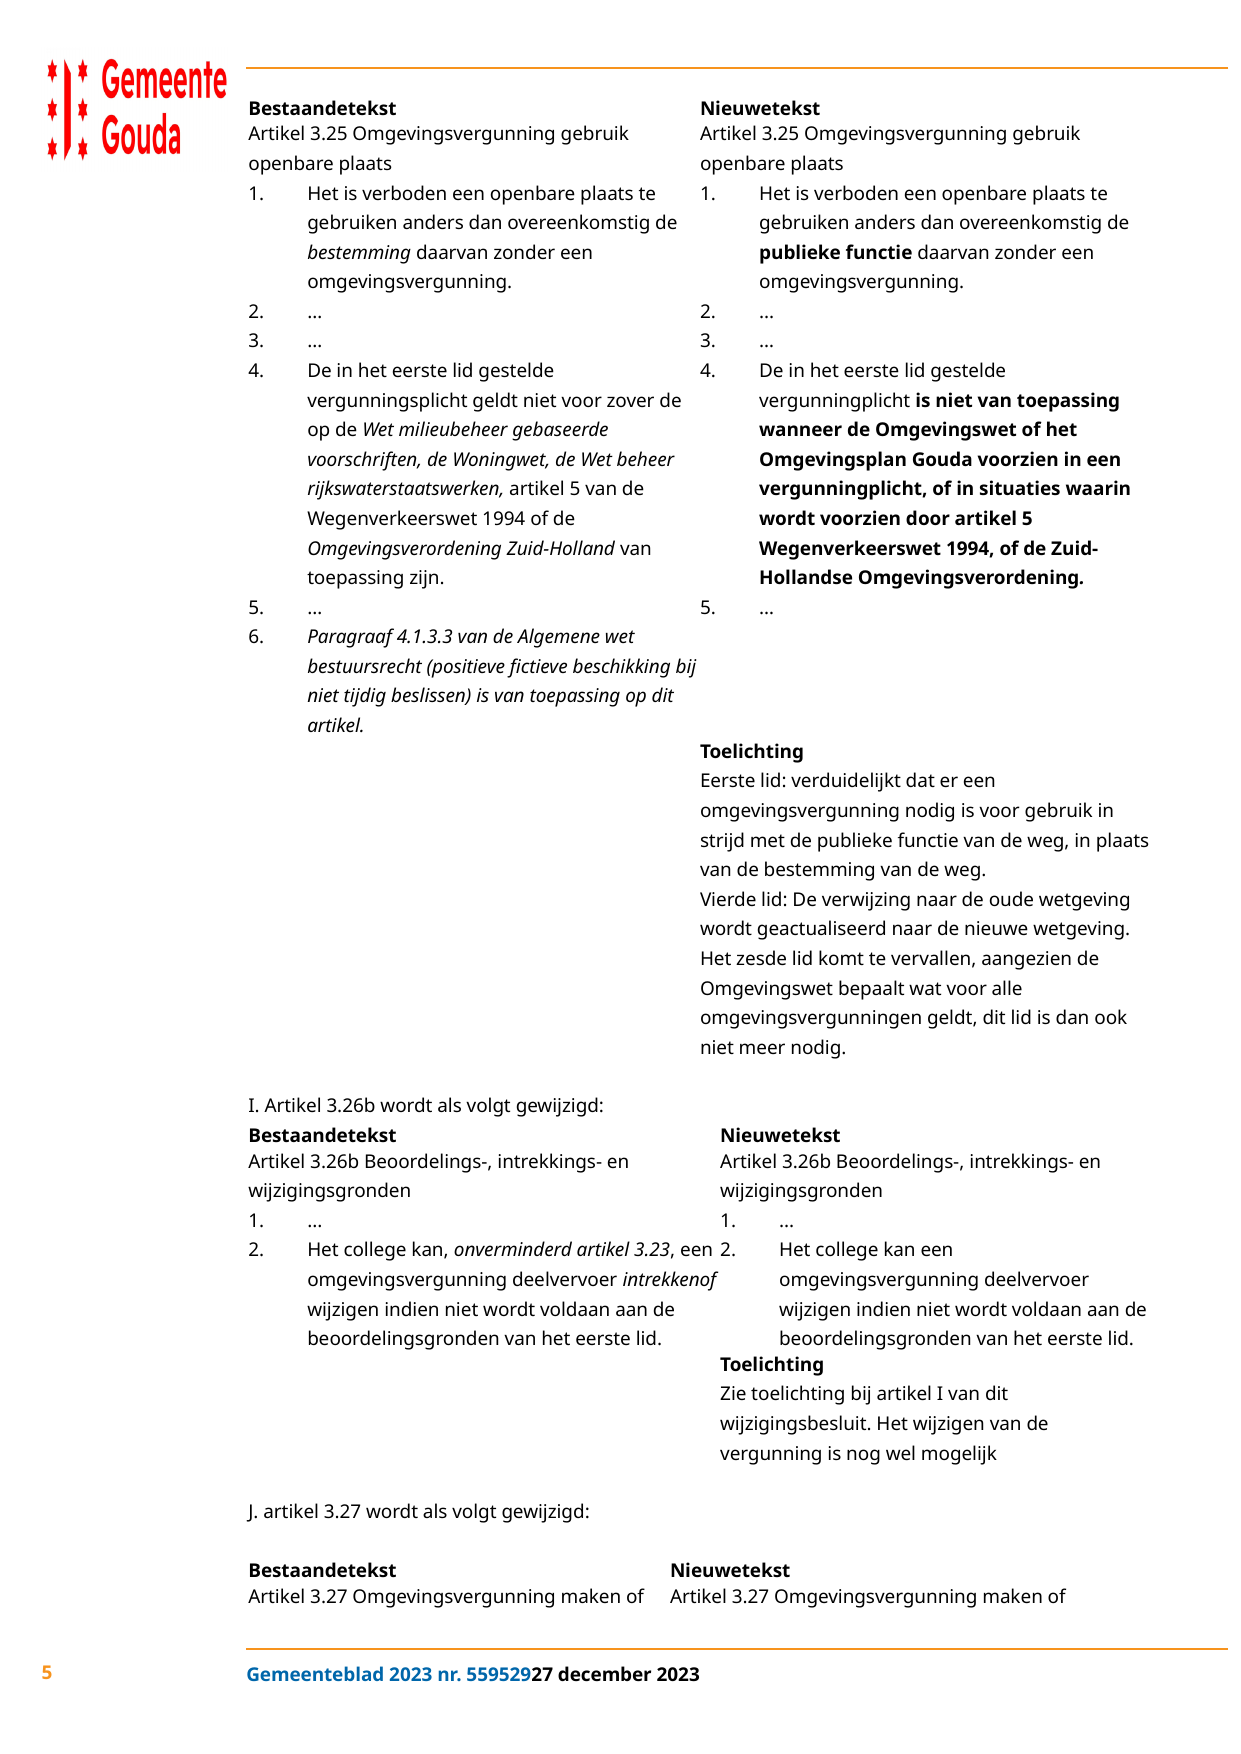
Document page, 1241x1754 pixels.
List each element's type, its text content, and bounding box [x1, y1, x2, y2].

table_cell [248, 1351, 720, 1466]
table_cell Artikel 3.27 Omgevingsvergunning maken of [248, 1583, 670, 1609]
table_header Nieuwetekst [700, 95, 1152, 121]
table_header Bestaandetekst [248, 1122, 720, 1148]
table_cell Toelichting Zie toelichting bij artikel I van dit wijzigingsbesluit. Het wijzigen van de vergunning is nog wel mogelijk [720, 1351, 1152, 1466]
table_cell Toelichting Eerste lid: verduidelijkt dat er een omgevingsvergunning nodig is voor gebruik in strijd met de publieke functie van de weg, in plaats van de bestemming van de weg. Vierde lid: De verwijzing naar de oude wetgeving wordt geactualiseerd naar de nieuwe wetgeving. Het zesde lid komt te vervallen, aangezien de Omgevingswet bepaalt wat voor alle omgevingsvergunningen geldt, dit lid is dan ook niet meer nodig. [700, 738, 1152, 1059]
table_cell [248, 738, 700, 1059]
table_header Nieuwetekst [670, 1558, 1152, 1583]
table_cell Artikel 3.27 Omgevingsvergunning maken of [670, 1583, 1152, 1609]
picture [41, 47, 231, 172]
table_cell Artikel 3.25 Omgevingsvergunning gebruik openbare plaats Het is verboden een openbare plaats te gebruiken anders dan overeenkomstig de bestemming daarvan zonder een omgevingsvergunning. … … De in het eerste lid gestelde vergunningsplicht geldt niet voor zover de op de Wet milieubeheer gebaseerde voorschriften, de Woningwet, de Wet beheer rijkswaterstaatswerken, artikel 5 van de Wegenverkeerswet 1994 of de Omgevingsverordening Zuid-Holland van toepassing zijn. … Paragraaf 4.1.3.3 van de Algemene wet bestuursrecht (positieve fictieve beschikking bij niet tijdig beslissen) is van toepassing op dit artikel. [248, 121, 700, 738]
table_cell Artikel 3.25 Omgevingsvergunning gebruik openbare plaats Het is verboden een openbare plaats te gebruiken anders dan overeenkomstig de publieke functie daarvan zonder een omgevingsvergunning. ... … De in het eerste lid gestelde vergunningplicht is niet van toepassing wanneer de Omgevingswet of het Omgevingsplan Gouda voorzien in een vergunningplicht, of in situaties waarin wordt voorzien door artikel 5 Wegenverkeerswet 1994, of de Zuid-Hollandse Omgevingsverordening. … [700, 121, 1152, 738]
table_header Bestaandetekst [248, 1558, 670, 1583]
table_header Nieuwetekst [720, 1122, 1152, 1148]
text I. Artikel 3.26b wordt als volgt gewijzigd: [248, 1092, 1152, 1118]
table_cell Artikel 3.26b Beoordelings-, intrekkings- en wijzigingsgronden ... Het college kan, onverminderd artikel 3.23, een omgevingsvergunning deelvervoer intrekkenof wijzigen indien niet wordt voldaan aan de beoordelingsgronden van het eerste lid. [248, 1148, 720, 1351]
table_header Bestaandetekst [248, 95, 700, 121]
text J. artikel 3.27 wordt als volgt gewijzigd: [248, 1498, 1152, 1524]
table_cell Artikel 3.26b Beoordelings-, intrekkings- en wijzigingsgronden ... Het college kan een omgevingsvergunning deelvervoer wijzigen indien niet wordt voldaan aan de beoordelingsgronden van het eerste lid. [720, 1148, 1152, 1351]
